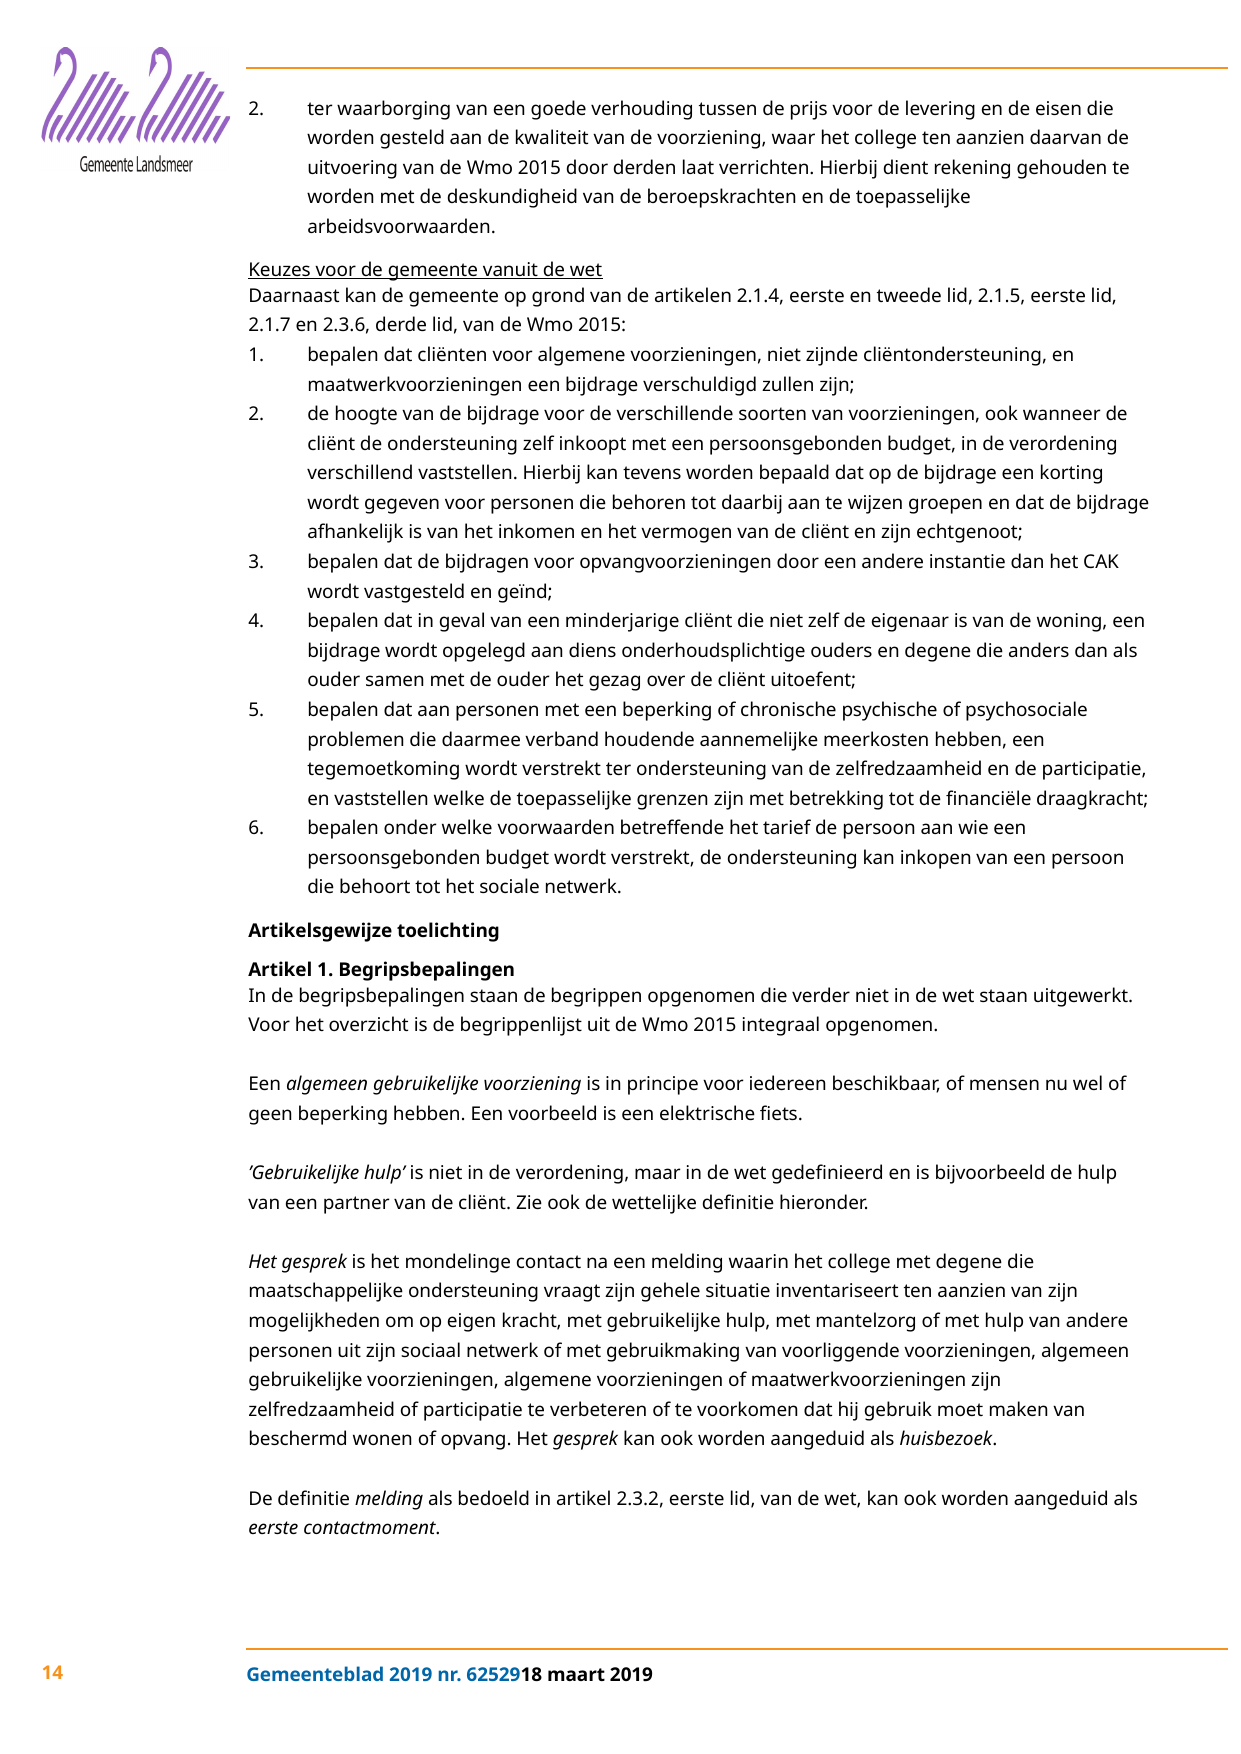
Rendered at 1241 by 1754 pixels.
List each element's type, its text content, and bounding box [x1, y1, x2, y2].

picture [41, 47, 231, 172]
list bepalen dat aan personen met een beperking of chronische psychische of psychosociale problemen die daarmee verband houdende aannemelijke meerkosten hebben, een tegemoetkoming wordt verstrekt ter ondersteuning van de zelfredzaamheid en de participatie, en vaststellen welke de toepasselijke grenzen zijn met betrekking tot de financiële draagkracht; [248, 696, 1152, 811]
list bepalen onder welke voorwaarden betreffende het tarief de persoon aan wie een persoonsgebonden budget wordt verstrekt, de ondersteuning kan inkopen van een persoon die behoort tot het sociale netwerk. [248, 814, 1152, 899]
text Het gesprek is het mondelinge contact na een melding waarin het college met degene die maatschappelijke ondersteuning vraagt zijn gehele situatie inventariseert ten aanzien van zijn mogelijkheden om op eigen kracht, met gebruikelijke hulp, met mantelzorg of met hulp van andere personen uit zijn sociaal netwerk of met gebruikmaking van voorliggende voorzieningen, algemeen gebruikelijke voorzieningen, algemene voorzieningen of maatwerkvoorzieningen zijn zelfredzaamheid of participatie te verbeteren of te voorkomen dat hij gebruik moet maken van beschermd wonen of opvang. Het gesprek kan ook worden aangeduid als huisbezoek. [248, 1248, 1152, 1451]
text ’Gebruikelijke hulp’ is niet in de verordening, maar in de wet gedefinieerd en is bijvoorbeeld de hulp van een partner van de cliënt. Zie ook de wettelijke definitie hieronder. [248, 1159, 1152, 1214]
list bepalen dat in geval van een minderjarige cliënt die niet zelf de eigenaar is van de woning, een bijdrage wordt opgelegd aan diens onderhoudsplichtige ouders en degene die anders dan als ouder samen met de ouder het gezag over de cliënt uitoefent; [248, 607, 1152, 692]
text Artikel 1. Begripsbepalingen [248, 956, 1152, 982]
list de hoogte van de bijdrage voor de verschillende soorten van voorzieningen, ook wanneer de cliënt de ondersteuning zelf inkoopt met een persoonsgebonden budget, in de verordening verschillend vaststellen. Hierbij kan tevens worden bepaald dat op de bijdrage een korting wordt gegeven voor personen die behoren tot daarbij aan te wijzen groepen en dat de bijdrage afhankelijk is van het inkomen en het vermogen van de cliënt en zijn echtgenoot; [248, 400, 1152, 544]
list bepalen dat cliënten voor algemene voorzieningen, niet zijnde cliëntondersteuning, en maatwerkvoorzieningen een bijdrage verschuldigd zullen zijn; [248, 341, 1152, 396]
text Keuzes voor de gemeente vanuit de wet [248, 256, 1152, 282]
list ter waarborging van een goede verhouding tussen de prijs voor de levering en de eisen die worden gesteld aan de kwaliteit van de voorziening, waar het college ten aanzien daarvan de uitvoering van de Wmo 2015 door derden laat verrichten. Hierbij dient rekening gehouden te worden met de deskundigheid van de beroepskrachten en de toepasselijke arbeidsvoorwaarden. [248, 95, 1152, 239]
text In de begripsbepalingen staan de begrippen opgenomen die verder niet in de wet staan uitgewerkt. Voor het overzicht is de begrippenlijst uit de Wmo 2015 integraal opgenomen. [248, 982, 1152, 1037]
text Artikelsgewijze toelichting [248, 917, 1152, 942]
text Daarnaast kan de gemeente op grond van de artikelen 2.1.4, eerste en tweede lid, 2.1.5, eerste lid, 2.1.7 en 2.3.6, derde lid, van de Wmo 2015: [248, 282, 1152, 337]
text De definitie melding als bedoeld in artikel 2.3.2, eerste lid, van de wet, kan ook worden aangeduid als eerste contactmoment. [248, 1485, 1152, 1540]
list bepalen dat de bijdragen voor opvangvoorzieningen door een andere instantie dan het CAK wordt vastgesteld en geïnd; [248, 548, 1152, 603]
text Een algemeen gebruikelijke voorziening is in principe voor iedereen beschikbaar, of mensen nu wel of geen beperking hebben. Een voorbeeld is een elektrische fiets. [248, 1071, 1152, 1126]
